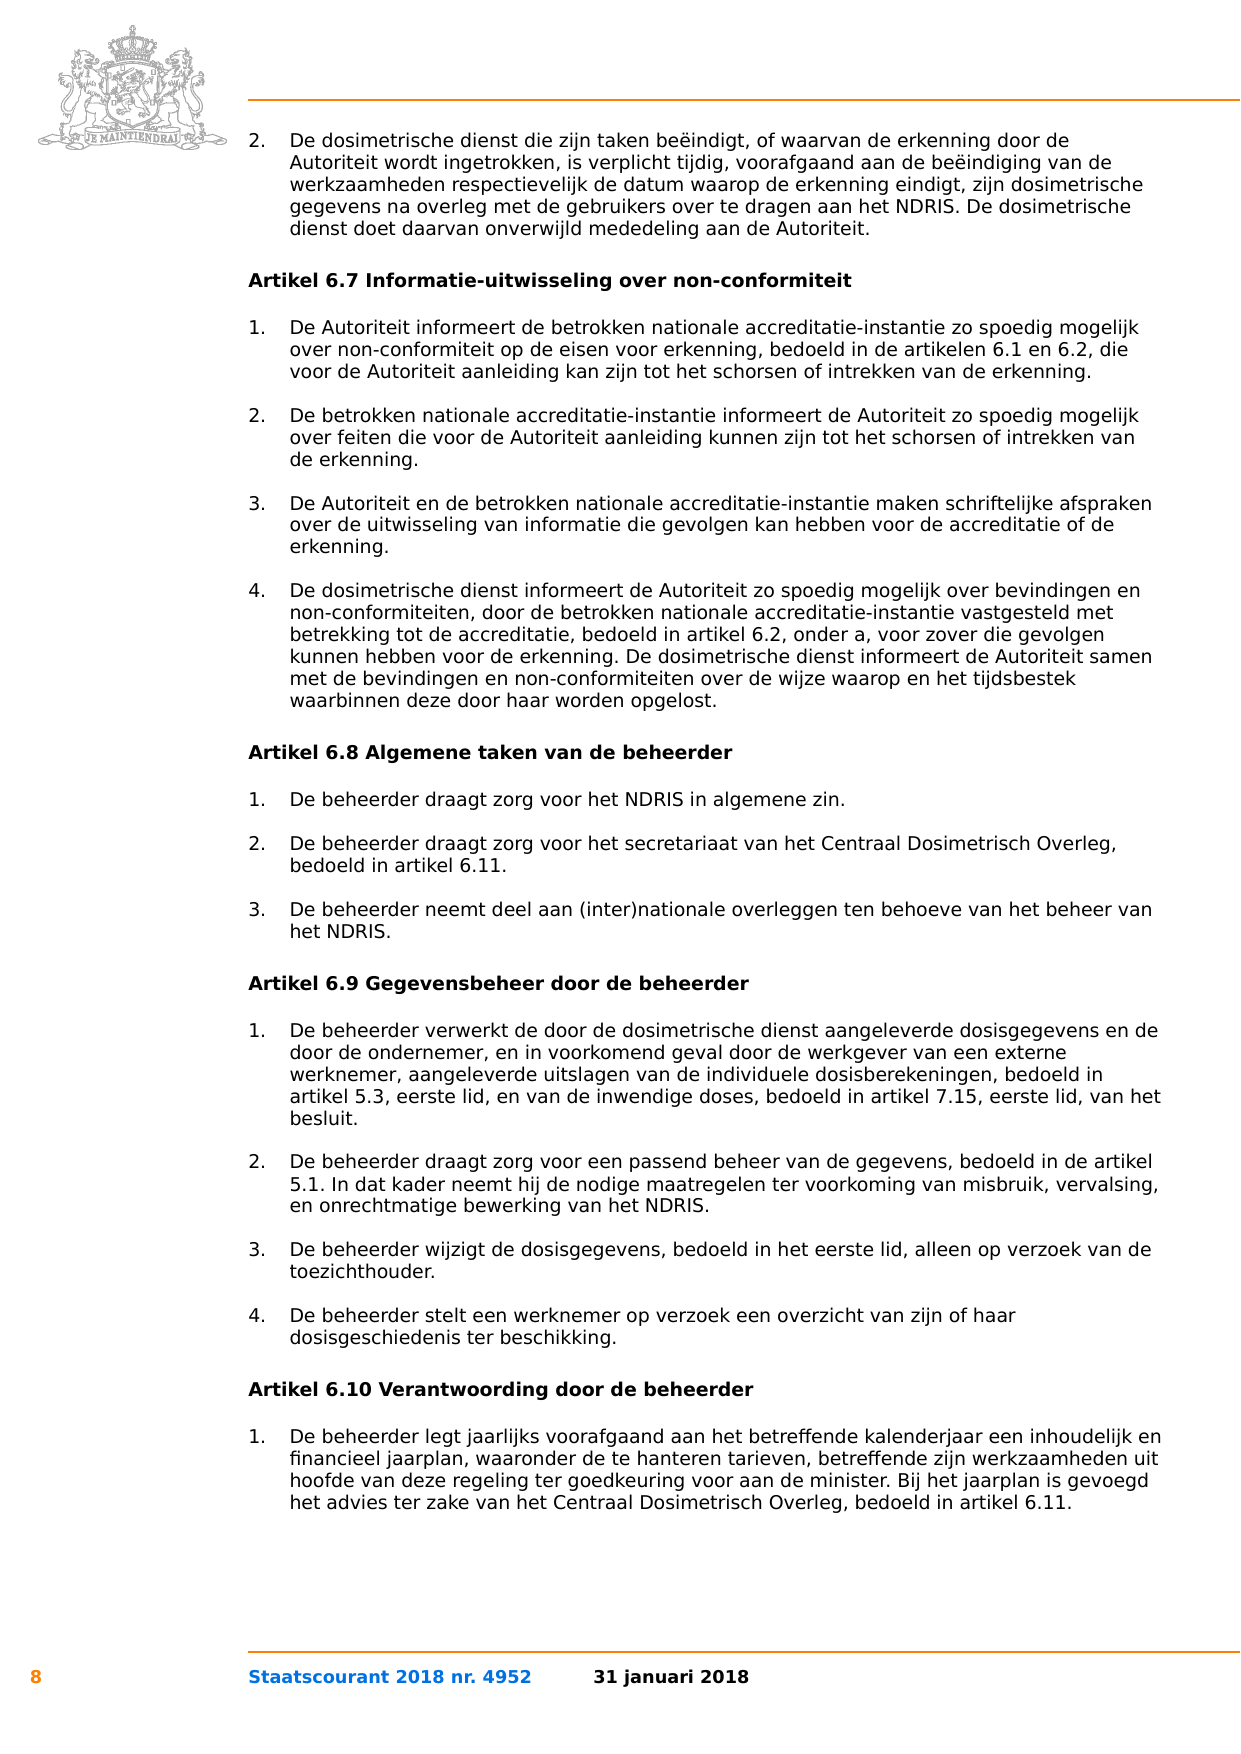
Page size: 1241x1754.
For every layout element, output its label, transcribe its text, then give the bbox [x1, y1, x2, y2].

text 1. De beheerder legt jaarlijks voorafgaand aan het betreffende kalenderjaar een inhoudelijk en financieel jaarplan, waaronder de te hanteren tarieven, betreffende zijn werkzaamheden uit hoofde van deze regeling ter goedkeuring voor aan de minister. Bij het jaarplan is gevoegd het advies ter zake van het Centraal Dosimetrisch Overleg, bedoeld in artikel 6.11. [248, 1426, 1163, 1514]
text 1. De beheerder draagt zorg voor het NDRIS in algemene zin. [248, 789, 1163, 811]
text 3. De beheerder neemt deel aan (inter)nationale overleggen ten behoeve van het beheer van het NDRIS. [248, 899, 1163, 943]
text 1. De Autoriteit informeert de betrokken nationale accreditatie-instantie zo spoedig mogelijk over non-conformiteit op de eisen voor erkenning, bedoeld in de artikelen 6.1 en 6.2, die voor de Autoriteit aanleiding kan zijn tot het schorsen of intrekken van de erkenning. [248, 317, 1163, 383]
picture [38, 25, 227, 150]
subtitle Artikel 6.8 Algemene taken van de beheerder [248, 742, 1163, 764]
text 2. De beheerder draagt zorg voor een passend beheer van de gegevens, bedoeld in de artikel 5.1. In dat kader neemt hij de nodige maatregelen ter voorkoming van misbruik, vervalsing, en onrechtmatige bewerking van het NDRIS. [248, 1151, 1163, 1217]
text 3. De Autoriteit en de betrokken nationale accreditatie-instantie maken schriftelijke afspraken over de uitwisseling van informatie die gevolgen kan hebben voor de accreditatie of de erkenning. [248, 492, 1163, 558]
text 2. De beheerder draagt zorg voor het secretariaat van het Centraal Dosimetrisch Overleg, bedoeld in artikel 6.11. [248, 833, 1163, 877]
text 3. De beheerder wijzigt de dosisgegevens, bedoeld in het eerste lid, alleen op verzoek van de toezichthouder. [248, 1239, 1163, 1283]
text 1. De beheerder verwerkt de door de dosimetrische dienst aangeleverde dosisgegevens en de door de ondernemer, en in voorkomend geval door de werkgever van een externe werknemer, aangeleverde uitslagen van de individuele dosisberekeningen, bedoeld in artikel 5.3, eerste lid, en van de inwendige doses, bedoeld in artikel 7.15, eerste lid, van het besluit. [248, 1020, 1163, 1129]
text 4. De dosimetrische dienst informeert de Autoriteit zo spoedig mogelijk over bevindingen en non-conformiteiten, door de betrokken nationale accreditatie-instantie vastgesteld met betrekking tot de accreditatie, bedoeld in artikel 6.2, onder a, voor zover die gevolgen kunnen hebben voor de erkenning. De dosimetrische dienst informeert de Autoriteit samen met de bevindingen en non-conformiteiten over de wijze waarop en het tijdsbestek waarbinnen deze door haar worden opgelost. [248, 580, 1163, 712]
subtitle Artikel 6.7 Informatie-uitwisseling over non-conformiteit [248, 270, 1163, 292]
subtitle Artikel 6.10 Verantwoording door de beheerder [248, 1379, 1163, 1401]
text 2. De betrokken nationale accreditatie-instantie informeert de Autoriteit zo spoedig mogelijk over feiten die voor de Autoriteit aanleiding kunnen zijn tot het schorsen of intrekken van de erkenning. [248, 404, 1163, 471]
subtitle Artikel 6.9 Gegevensbeheer door de beheerder [248, 973, 1163, 995]
text 2. De dosimetrische dienst die zijn taken beëindigt, of waarvan de erkenning door de Autoriteit wordt ingetrokken, is verplicht tijdig, voorafgaand aan de beëindiging van de werkzaamheden respectievelijk de datum waarop de erkenning eindigt, zijn dosimetrische gegevens na overleg met de gebruikers over te dragen aan het NDRIS. De dosimetrische dienst doet daarvan onverwijld mededeling aan de Autoriteit. [248, 130, 1163, 240]
text 4. De beheerder stelt een werknemer op verzoek een overzicht van zijn of haar dosisgeschiedenis ter beschikking. [248, 1305, 1163, 1349]
